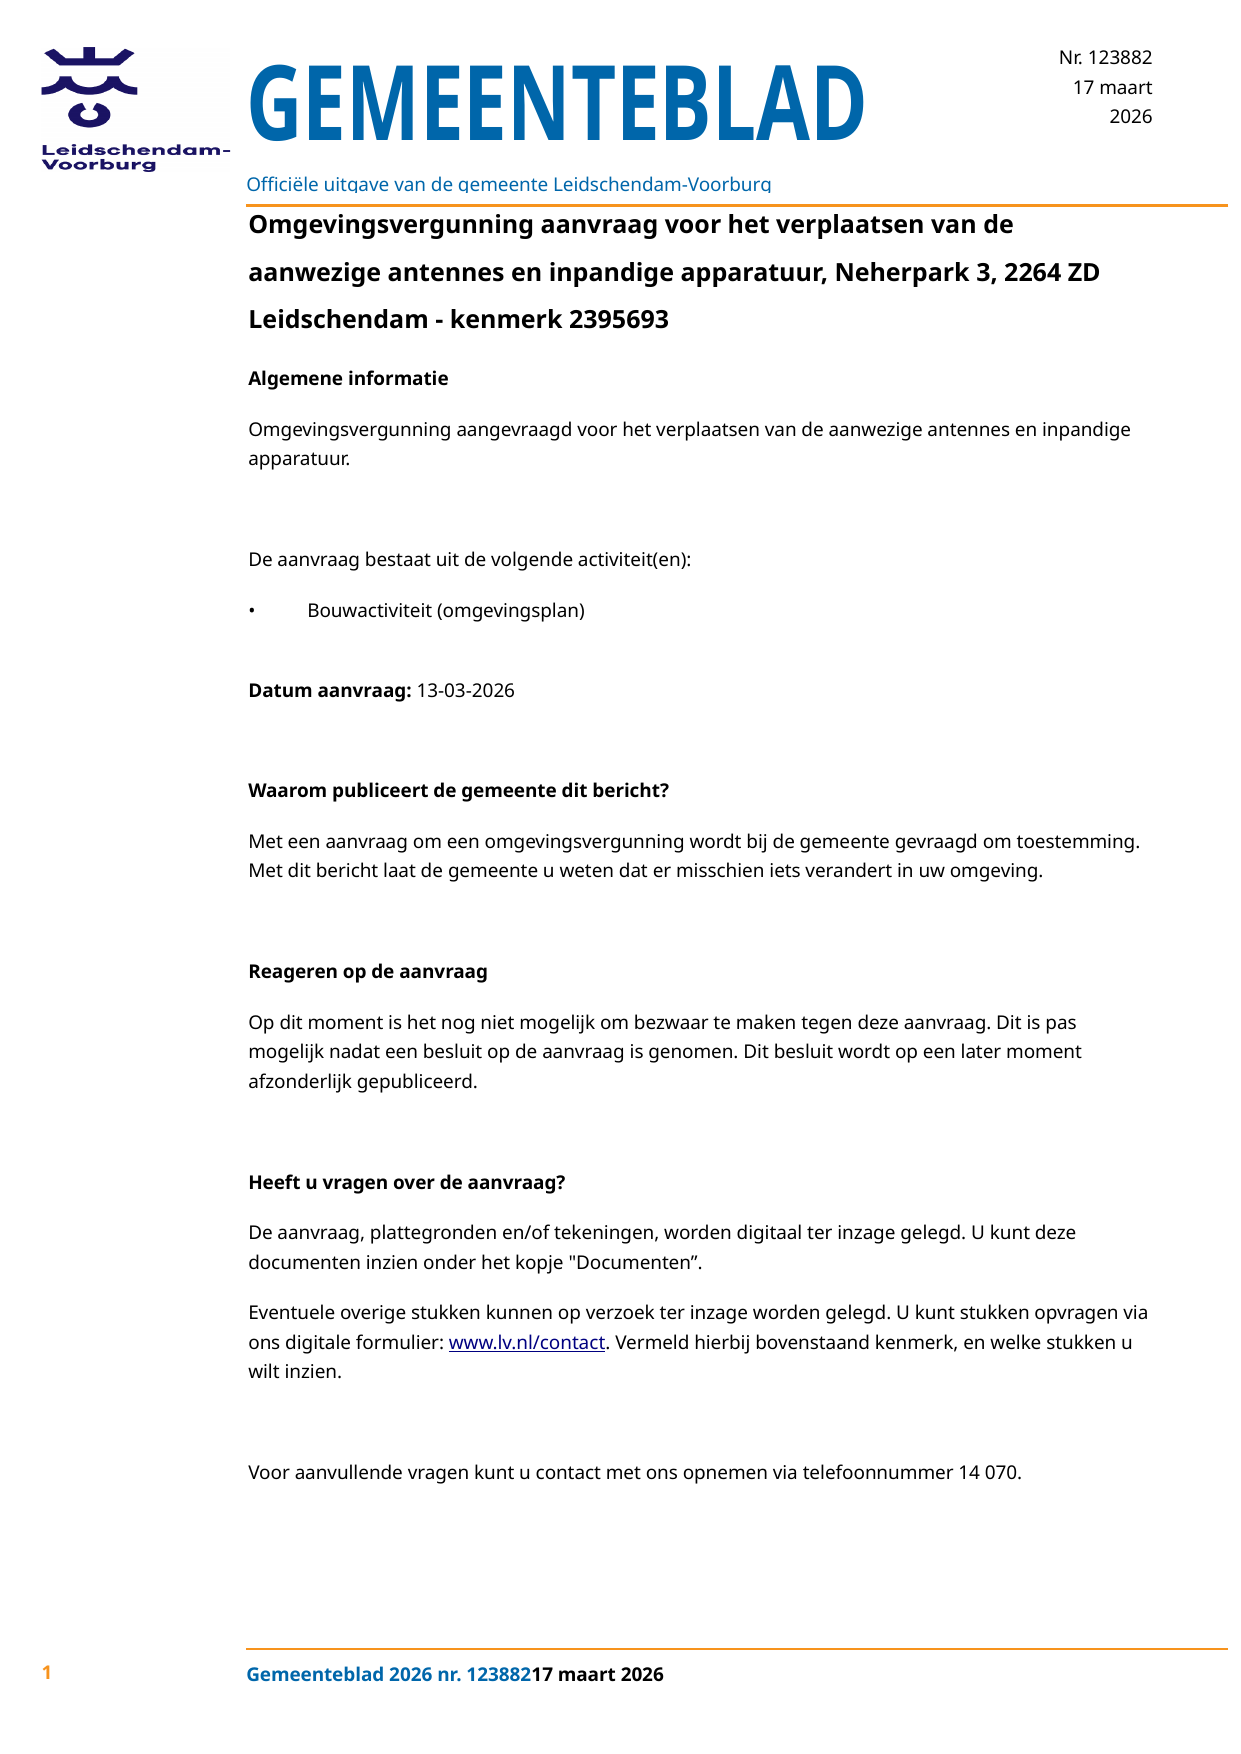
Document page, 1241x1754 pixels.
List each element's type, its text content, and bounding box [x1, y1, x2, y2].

text De aanvraag bestaat uit de volgende activiteit(en): [248, 546, 1152, 572]
text Omgevingsvergunning aangevraagd voor het verplaatsen van de aanwezige antennes en inpandige apparatuur. [248, 416, 1152, 471]
text Voor aanvullende vragen kunt u contact met ons opnemen via telefoonnummer 14 070. [248, 1459, 1152, 1485]
list Bouwactiviteit (omgevingsplan) [248, 597, 1152, 622]
text Heeft u vragen over de aanvraag? [248, 1169, 1152, 1194]
text Datum aanvraag: 13-03-2026 [248, 677, 1152, 702]
picture [41, 47, 231, 172]
text De aanvraag, plattegronden en/of tekeningen, worden digitaal ter inzage gelegd. U kunt deze documenten inzien onder het kopje "Documenten”. [248, 1219, 1152, 1274]
text Eventuele overige stukken kunnen op verzoek ter inzage worden gelegd. U kunt stukken opvragen via ons digitale formulier: www.lv.nl/contact. Vermeld hierbij bovenstaand kenmerk, en welke stukken u wilt inzien. [248, 1299, 1152, 1384]
text Op dit moment is het nog niet mogelijk om bezwaar te maken tegen deze aanvraag. Dit is pas mogelijk nadat een besluit op de aanvraag is genomen. Dit besluit wordt op een later moment afzonderlijk gepubliceerd. [248, 1009, 1152, 1094]
text Met een aanvraag om een omgevingsvergunning wordt bij de gemeente gevraagd om toestemming. Met dit bericht laat de gemeente u weten dat er misschien iets verandert in uw omgeving. [248, 828, 1152, 883]
text Reageren op de aanvraag [248, 958, 1152, 984]
text Waarom publiceert de gemeente dit bericht? [248, 778, 1152, 803]
text Omgevingsvergunning aanvraag voor het verplaatsen van de aanwezige antennes en inpandige apparatuur, Neherpark 3, 2264 ZD Leidschendam - kenmerk 2395693 [248, 207, 1152, 336]
text Algemene informatie [248, 366, 1152, 391]
